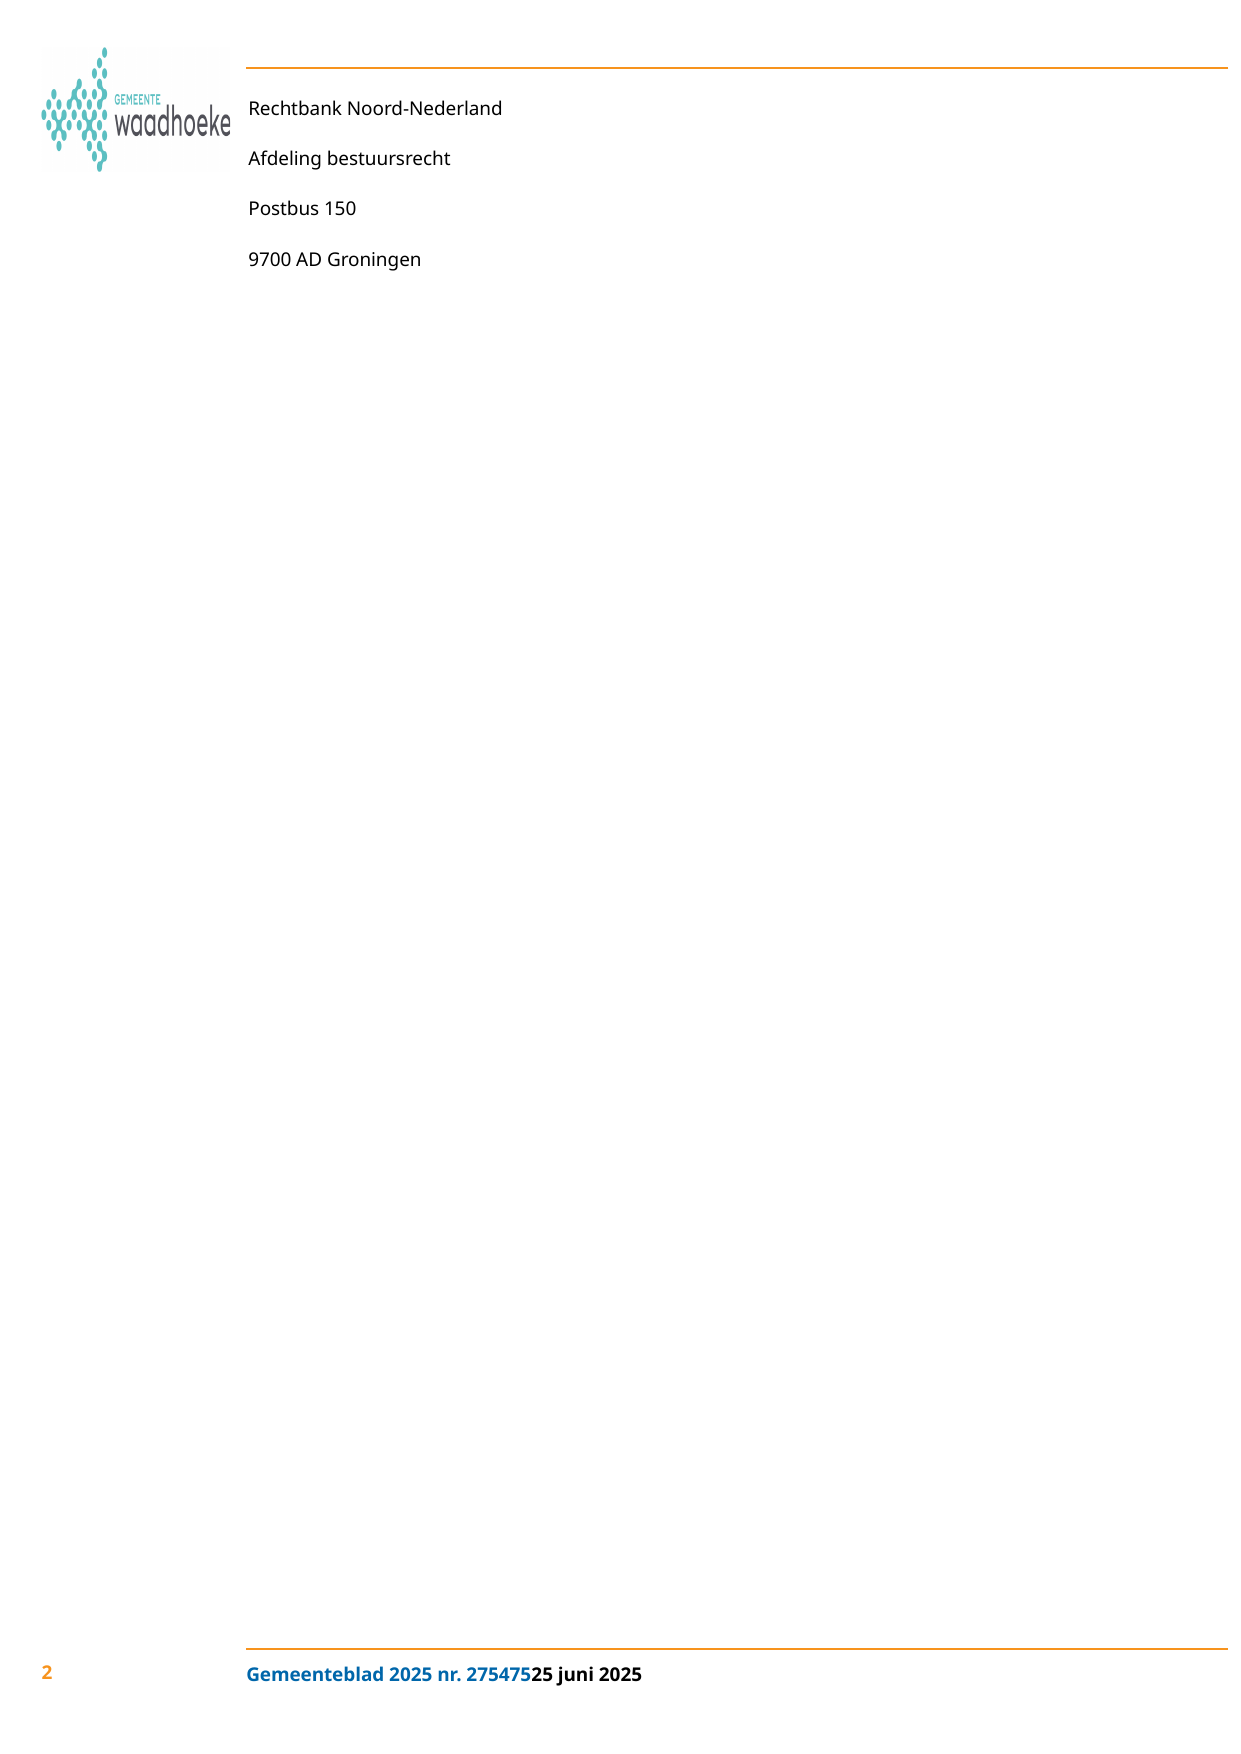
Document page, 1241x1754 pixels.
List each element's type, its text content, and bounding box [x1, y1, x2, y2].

text Rechtbank Noord-Nederland [248, 95, 1152, 121]
text Postbus 150 [248, 196, 1152, 221]
text 9700 AD Groningen [248, 246, 1152, 272]
text Afdeling bestuursrecht [248, 145, 1152, 171]
picture [41, 47, 231, 172]
